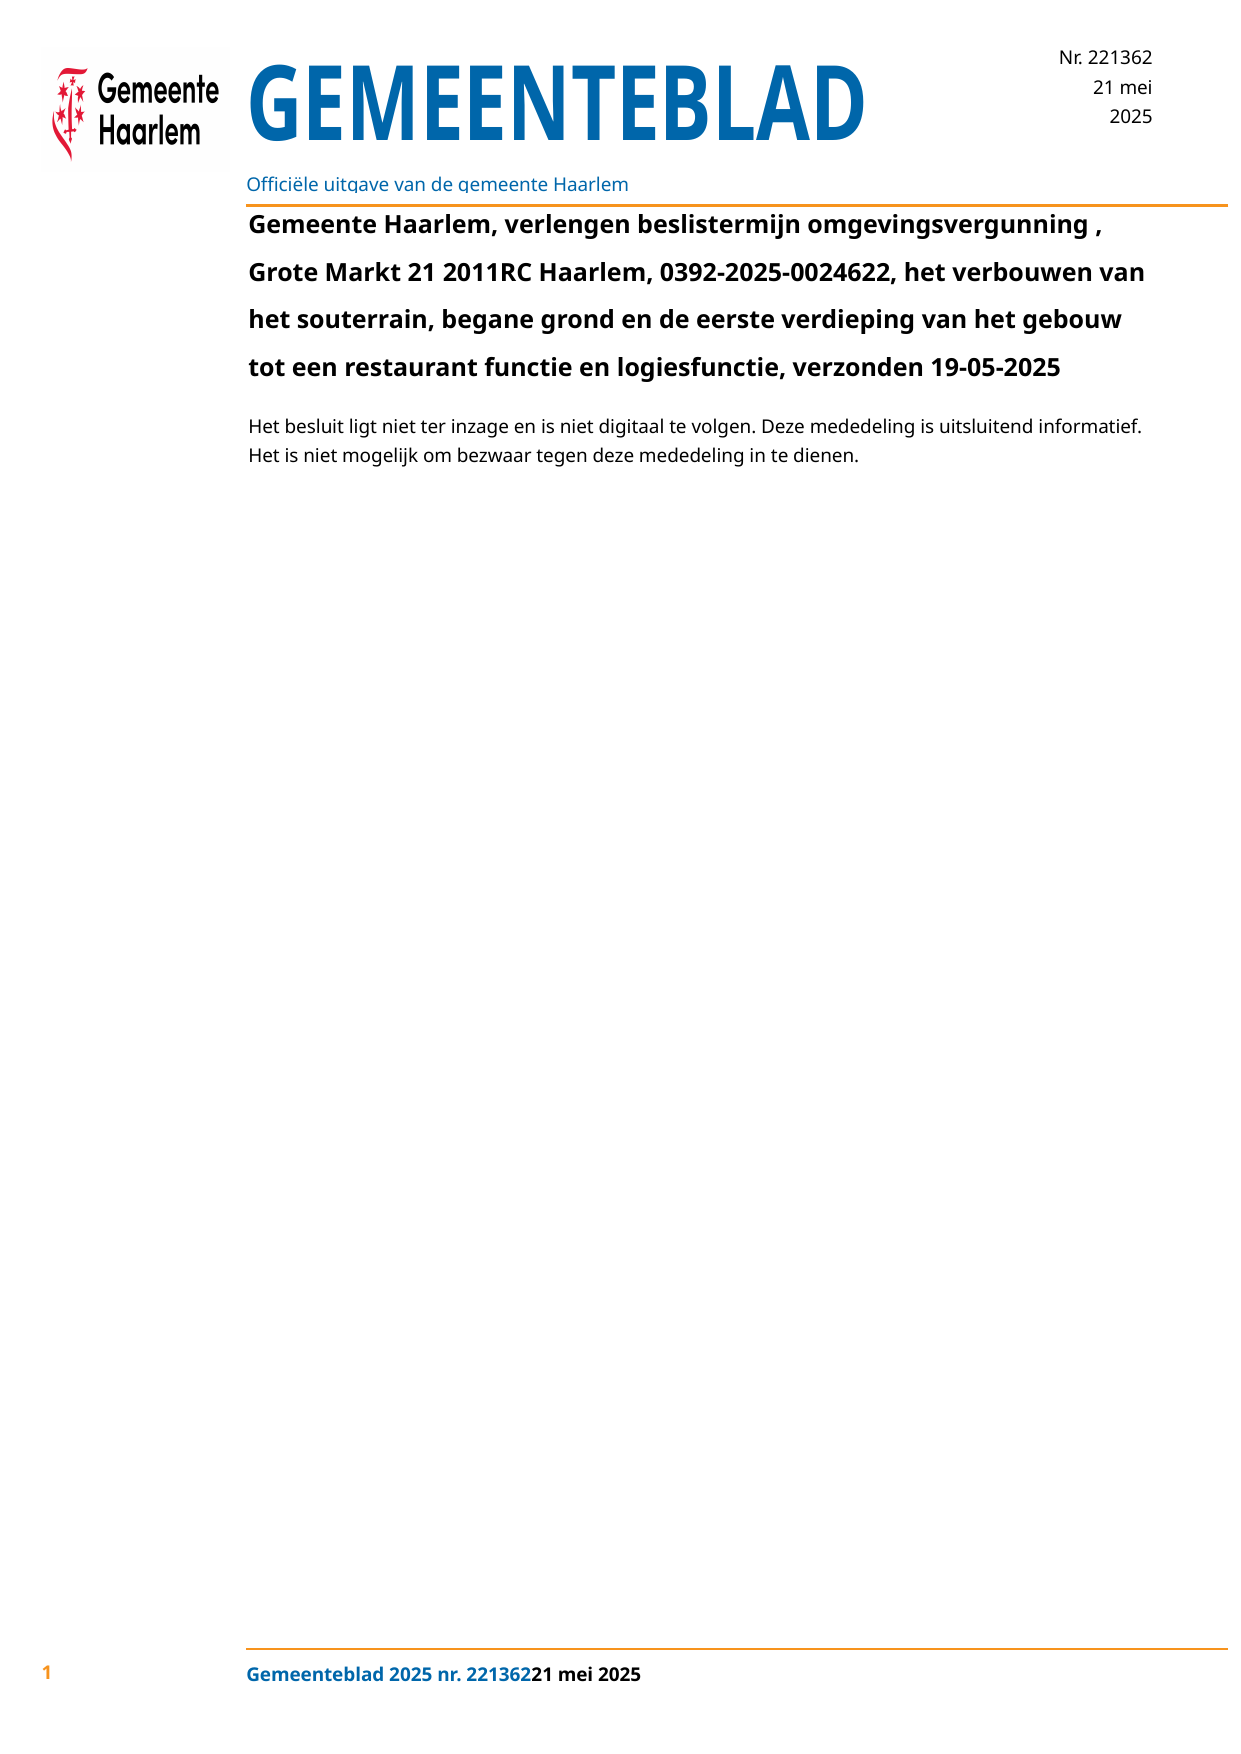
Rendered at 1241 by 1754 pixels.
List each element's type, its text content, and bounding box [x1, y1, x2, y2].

text Gemeente Haarlem, verlengen beslistermijn omgevingsvergunning , Grote Markt 21 2011RC Haarlem, 0392-2025-0024622, het verbouwen van het souterrain, begane grond en de eerste verdieping van het gebouw tot een restaurant functie en logiesfunctie, verzonden 19-05-2025 [248, 207, 1152, 384]
picture [41, 47, 231, 172]
text Het besluit ligt niet ter inzage en is niet digitaal te volgen. Deze mededeling is uitsluitend informatief. Het is niet mogelijk om bezwaar tegen deze mededeling in te dienen. [248, 413, 1152, 468]
